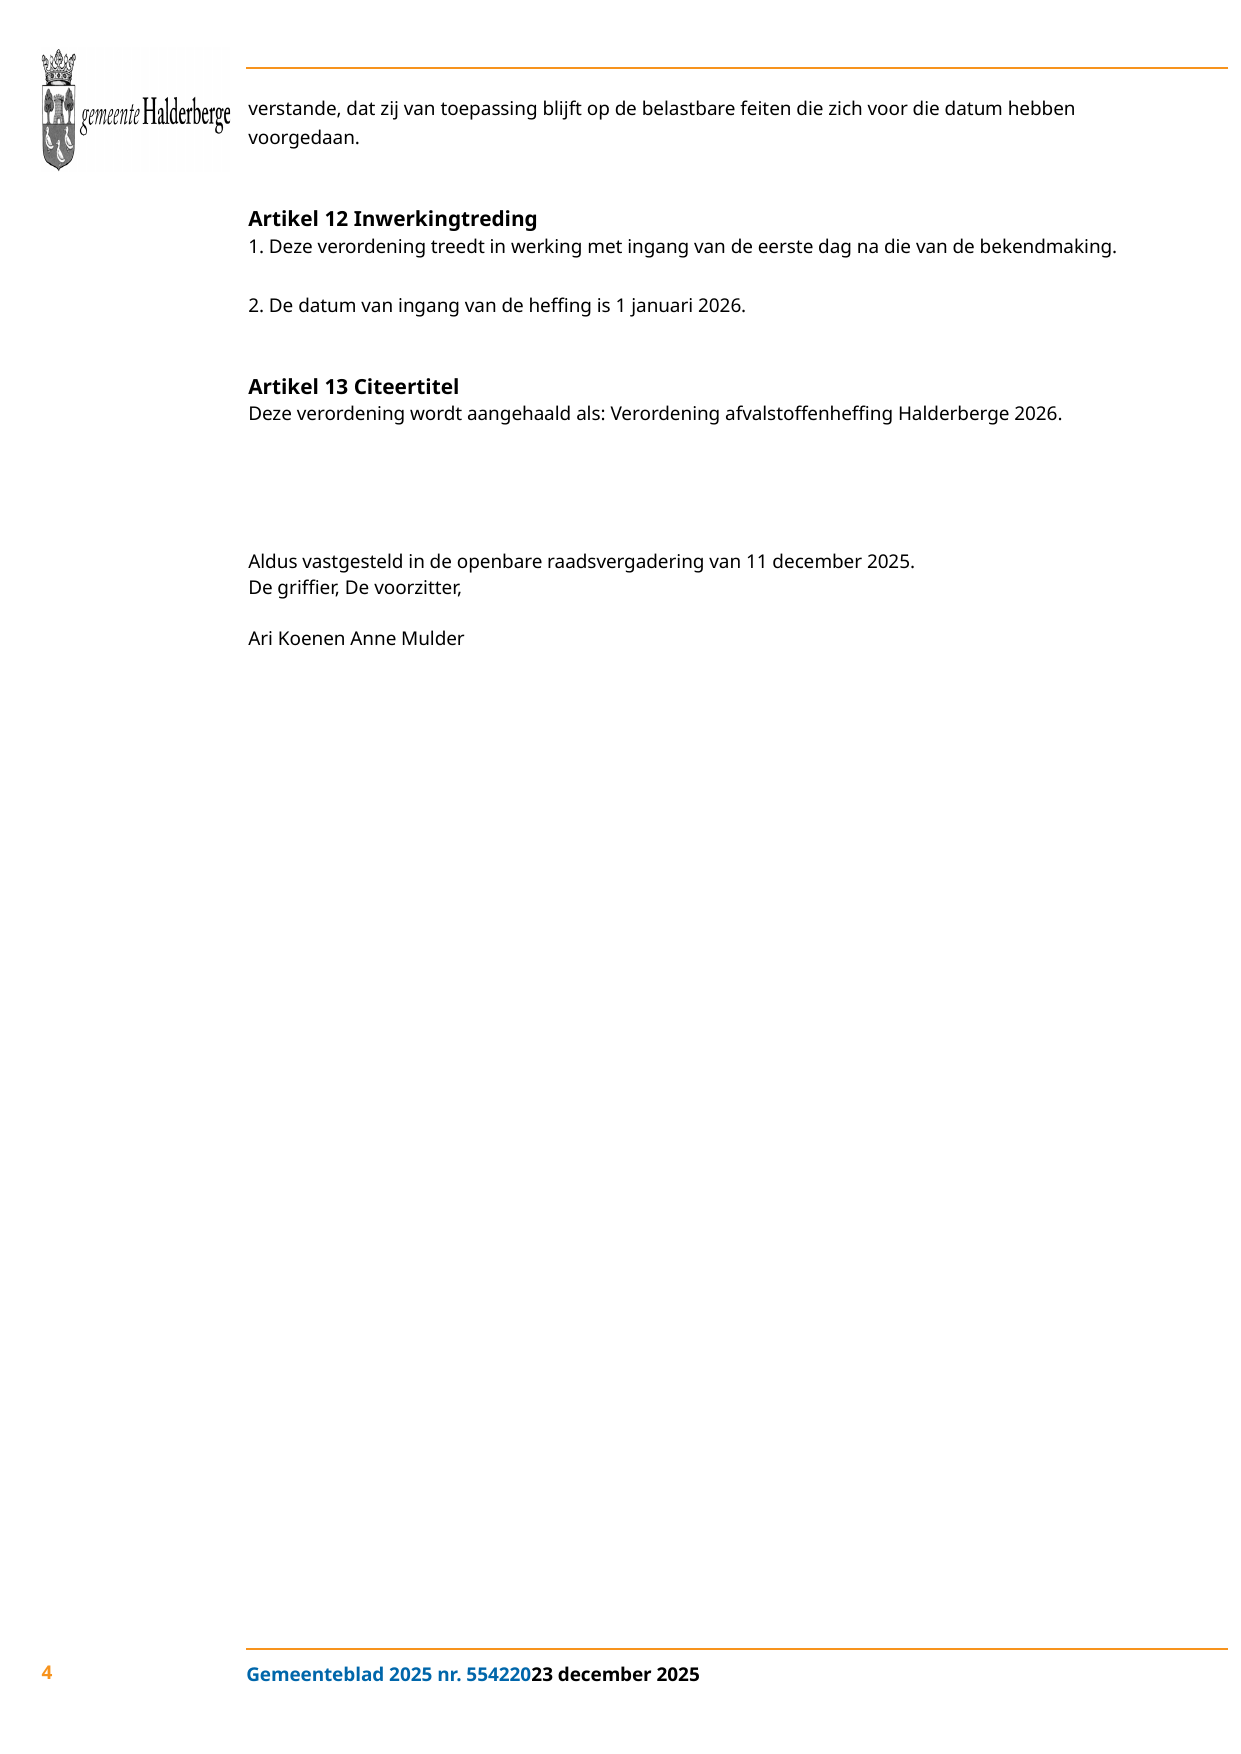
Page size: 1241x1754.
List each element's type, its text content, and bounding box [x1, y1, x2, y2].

text 1. Deze verordening treedt in werking met ingang van de eerste dag na die van de bekendmaking. [248, 233, 1152, 258]
text Artikel 13 Citeertitel [248, 372, 1152, 400]
text 2. De datum van ingang van de heffing is 1 januari 2026. [248, 292, 1152, 318]
text Aldus vastgesteld in de openbare raadsvergadering van 11 december 2025. [248, 548, 1152, 574]
text Ari Koenen Anne Mulder [248, 626, 1152, 651]
text verstande, dat zij van toepassing blijft op de belastbare feiten die zich voor die datum hebben voorgedaan. [248, 95, 1152, 150]
picture [41, 47, 231, 172]
text Artikel 12 Inwerkingtreding [248, 204, 1152, 233]
text Deze verordening wordt aangehaald als: Verordening afvalstoffenheffing Halderberge 2026. [248, 400, 1152, 426]
text De griffier, De voorzitter, [248, 574, 1152, 600]
